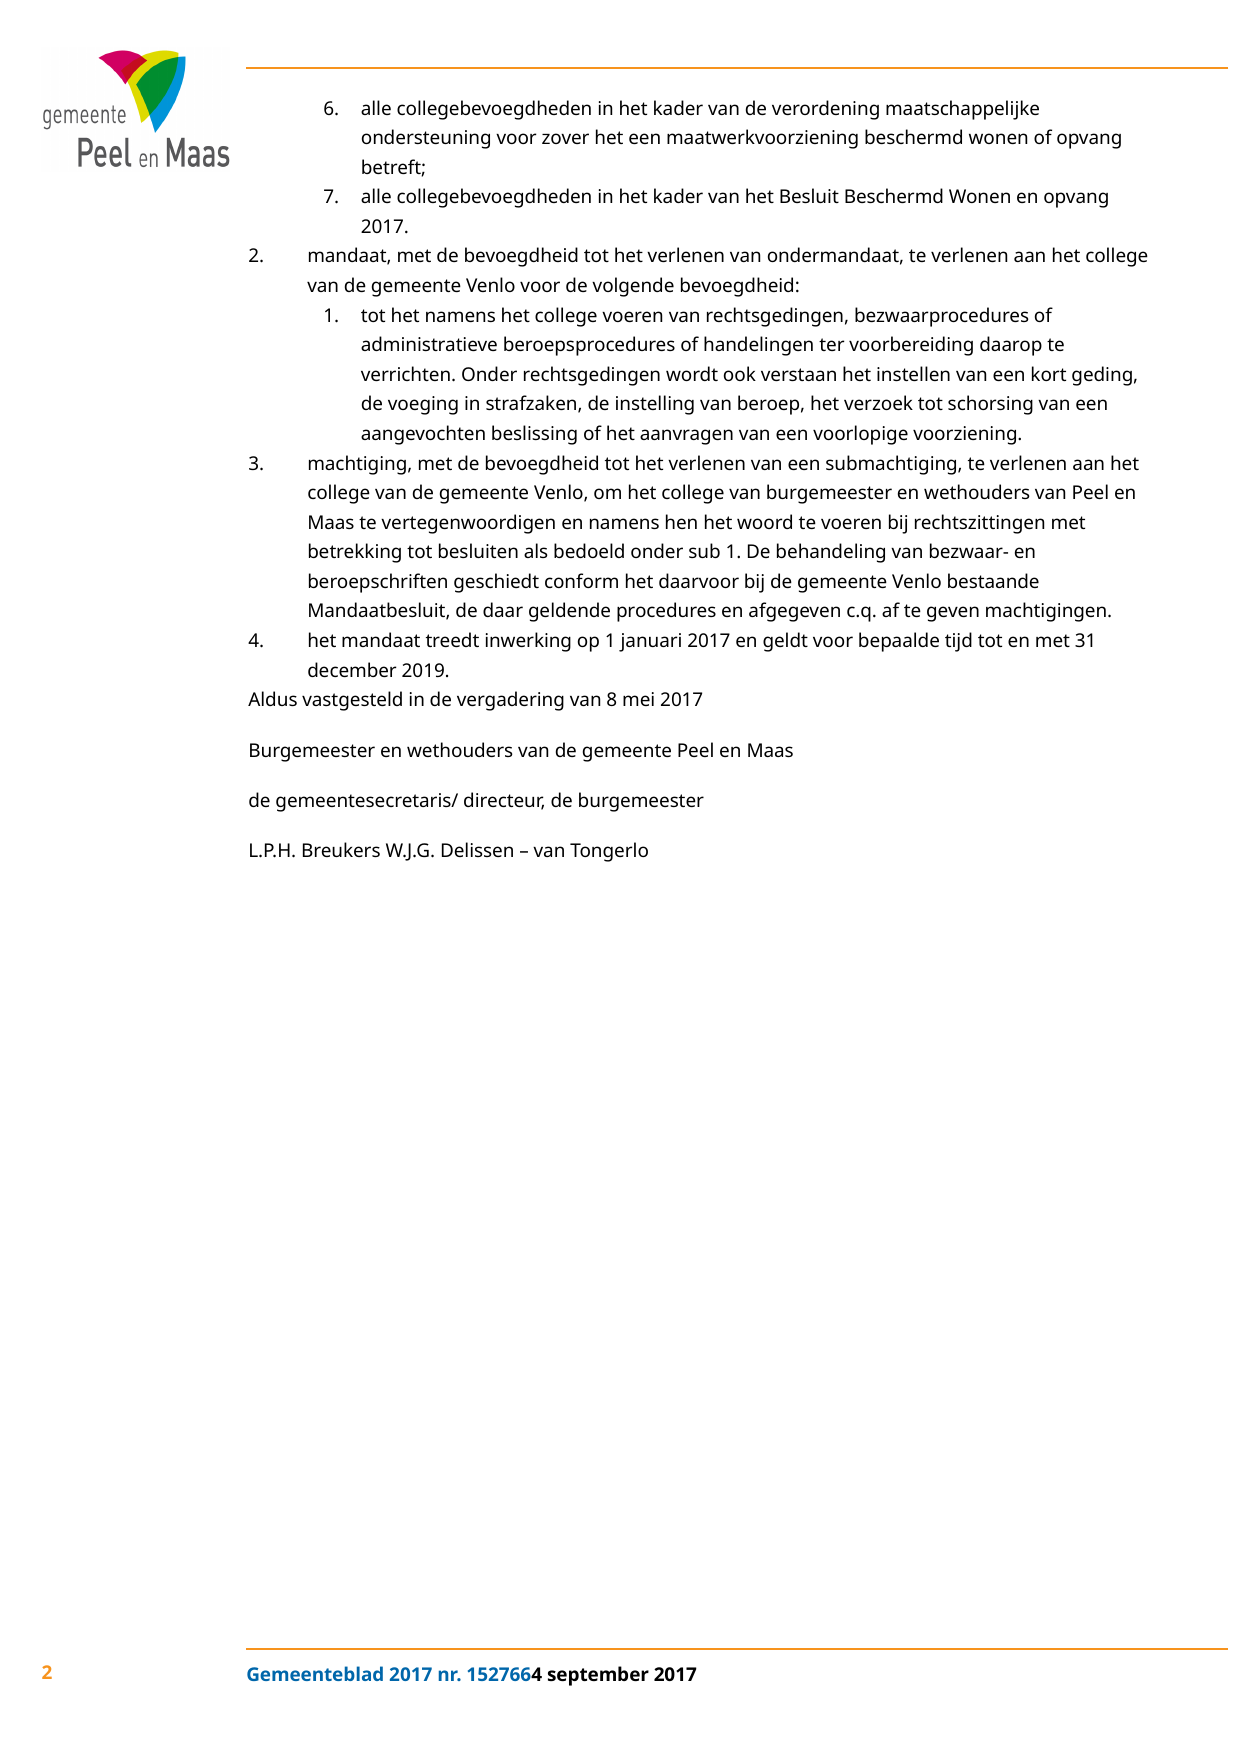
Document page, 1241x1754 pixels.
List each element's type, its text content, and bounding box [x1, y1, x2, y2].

list het mandaat treedt inwerking op 1 januari 2017 en geldt voor bepaalde tijd tot en met 31 december 2019. [248, 627, 1152, 683]
text Burgemeester en wethouders van de gemeente Peel en Maas [248, 737, 1152, 763]
picture [41, 47, 231, 172]
text L.P.H. Breukers W.J.G. Delissen – van Tongerlo [248, 838, 1152, 863]
list tot het namens het college voeren van rechtsgedingen, bezwaarprocedures of administratieve beroepsprocedures of handelingen ter voorbereiding daarop te verrichten. Onder rechtsgedingen wordt ook verstaan het instellen van een kort geding, de voeging in strafzaken, de instelling van beroep, het verzoek tot schorsing van een aangevochten beslissing of het aanvragen van een voorlopige voorziening. [323, 302, 1152, 446]
text de gemeentesecretaris/ directeur, de burgemeester [248, 787, 1152, 813]
list mandaat, met de bevoegdheid tot het verlenen van ondermandaat, te verlenen aan het college van de gemeente Venlo voor de volgende bevoegdheid: [248, 243, 1152, 298]
list alle collegebevoegdheden in het kader van de verordening maatschappelijke ondersteuning voor zover het een maatwerkvoorziening beschermd wonen of opvang betreft; [323, 95, 1152, 180]
list machtiging, met de bevoegdheid tot het verlenen van een submachtiging, te verlenen aan het college van de gemeente Venlo, om het college van burgemeester en wethouders van Peel en Maas te vertegenwoordigen en namens hen het woord te voeren bij rechtszittingen met betrekking tot besluiten als bedoeld onder sub 1. De behandeling van bezwaar- en beroepschriften geschiedt conform het daarvoor bij de gemeente Venlo bestaande Mandaatbesluit, de daar geldende procedures en afgegeven c.q. af te geven machtigingen. [248, 450, 1152, 623]
list alle collegebevoegdheden in het kader van het Besluit Beschermd Wonen en opvang 2017. [323, 183, 1152, 239]
text Aldus vastgesteld in de vergadering van 8 mei 2017 [248, 686, 1152, 712]
